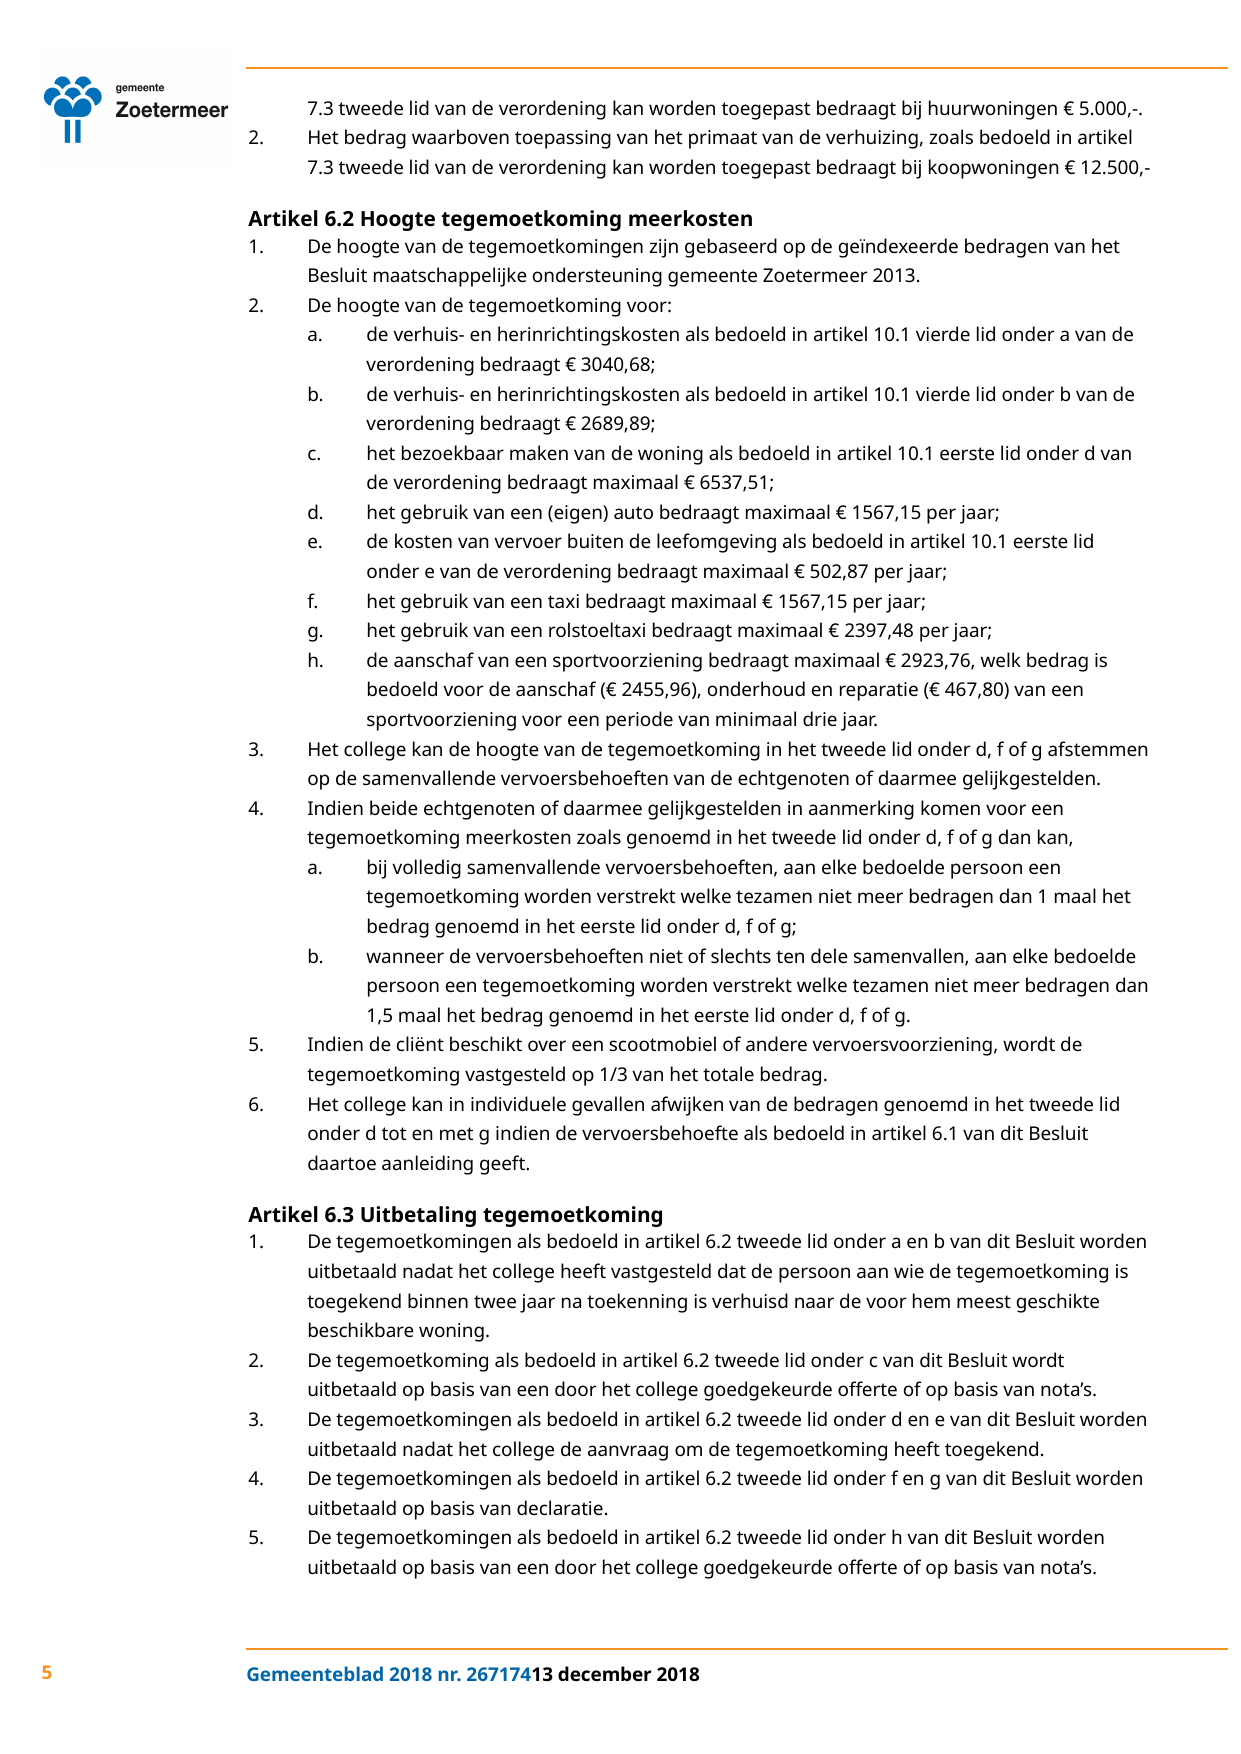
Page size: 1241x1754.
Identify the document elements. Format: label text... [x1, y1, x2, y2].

list het gebruik van een (eigen) auto bedraagt maximaal € 1567,15 per jaar; [307, 499, 1152, 525]
picture [41, 47, 231, 172]
list Het college kan in individuele gevallen afwijken van de bedragen genoemd in het tweede lid onder d tot en met g indien de vervoersbehoefte als bedoeld in artikel 6.1 van dit Besluit daartoe aanleiding geeft. [248, 1091, 1152, 1176]
list de verhuis- en herinrichtingskosten als bedoeld in artikel 10.1 vierde lid onder b van de verordening bedraagt € 2689,89; [307, 381, 1152, 436]
list de kosten van vervoer buiten de leefomgeving als bedoeld in artikel 10.1 eerste lid onder e van de verordening bedraagt maximaal € 502,87 per jaar; [307, 529, 1152, 584]
list De hoogte van de tegemoetkomingen zijn gebaseerd op de geïndexeerde bedragen van het Besluit maatschappelijke ondersteuning gemeente Zoetermeer 2013. [248, 233, 1152, 288]
list De tegemoetkomingen als bedoeld in artikel 6.2 tweede lid onder d en e van dit Besluit worden uitbetaald nadat het college de aanvraag om de tegemoetkoming heeft toegekend. [248, 1406, 1152, 1462]
list De tegemoetkomingen als bedoeld in artikel 6.2 tweede lid onder a en b van dit Besluit worden uitbetaald nadat het college heeft vastgesteld dat de persoon aan wie de tegemoetkoming is toegekend binnen twee jaar na toekenning is verhuisd naar de voor hem meest geschikte beschikbare woning. [248, 1229, 1152, 1343]
list de aanschaf van een sportvoorziening bedraagt maximaal € 2923,76, welk bedrag is bedoeld voor de aanschaf (€ 2455,96), onderhoud en reparatie (€ 467,80) van een sportvoorziening voor een periode van minimaal drie jaar. [307, 647, 1152, 732]
list wanneer de vervoersbehoeften niet of slechts ten dele samenvallen, aan elke bedoelde persoon een tegemoetkoming worden verstrekt welke tezamen niet meer bedragen dan 1,5 maal het bedrag genoemd in het eerste lid onder d, f of g. [307, 943, 1152, 1028]
list De tegemoetkomingen als bedoeld in artikel 6.2 tweede lid onder h van dit Besluit worden uitbetaald op basis van een door het college goedgekeurde offerte of op basis van nota’s. [248, 1524, 1152, 1580]
text Artikel 6.2 Hoogte tegemoetkoming meerkosten [248, 204, 1152, 233]
list de verhuis- en herinrichtingskosten als bedoeld in artikel 10.1 vierde lid onder a van de verordening bedraagt € 3040,68; [307, 322, 1152, 377]
list Het college kan de hoogte van de tegemoetkoming in het tweede lid onder d, f of g afstemmen op de samenvallende vervoersbehoeften van de echtgenoten of daarmee gelijkgestelden. [248, 736, 1152, 791]
list het bezoekbaar maken van de woning als bedoeld in artikel 10.1 eerste lid onder d van de verordening bedraagt maximaal € 6537,51; [307, 440, 1152, 495]
list het gebruik van een rolstoeltaxi bedraagt maximaal € 2397,48 per jaar; [307, 617, 1152, 643]
list 7.3 tweede lid van de verordening kan worden toegepast bedraagt bij huurwoningen € 5.000,-. [248, 95, 1152, 121]
list Indien beide echtgenoten of daarmee gelijkgestelden in aanmerking komen voor een tegemoetkoming meerkosten zoals genoemd in het tweede lid onder d, f of g dan kan, [248, 795, 1152, 850]
list het gebruik van een taxi bedraagt maximaal € 1567,15 per jaar; [307, 588, 1152, 613]
list Indien de cliënt beschikt over een scootmobiel of andere vervoersvoorziening, wordt de tegemoetkoming vastgesteld op 1/3 van het totale bedrag. [248, 1032, 1152, 1087]
list De tegemoetkomingen als bedoeld in artikel 6.2 tweede lid onder f en g van dit Besluit worden uitbetaald op basis van declaratie. [248, 1465, 1152, 1521]
list Het bedrag waarboven toepassing van het primaat van de verhuizing, zoals bedoeld in artikel 7.3 tweede lid van de verordening kan worden toegepast bedraagt bij koopwoningen € 12.500,- [248, 124, 1152, 180]
list bij volledig samenvallende vervoersbehoeften, aan elke bedoelde persoon een tegemoetkoming worden verstrekt welke tezamen niet meer bedragen dan 1 maal het bedrag genoemd in het eerste lid onder d, f of g; [307, 854, 1152, 939]
list De tegemoetkoming als bedoeld in artikel 6.2 tweede lid onder c van dit Besluit wordt uitbetaald op basis van een door het college goedgekeurde offerte of op basis van nota’s. [248, 1347, 1152, 1402]
list De hoogte van de tegemoetkoming voor: [248, 292, 1152, 318]
text Artikel 6.3 Uitbetaling tegemoetkoming [248, 1200, 1152, 1229]
